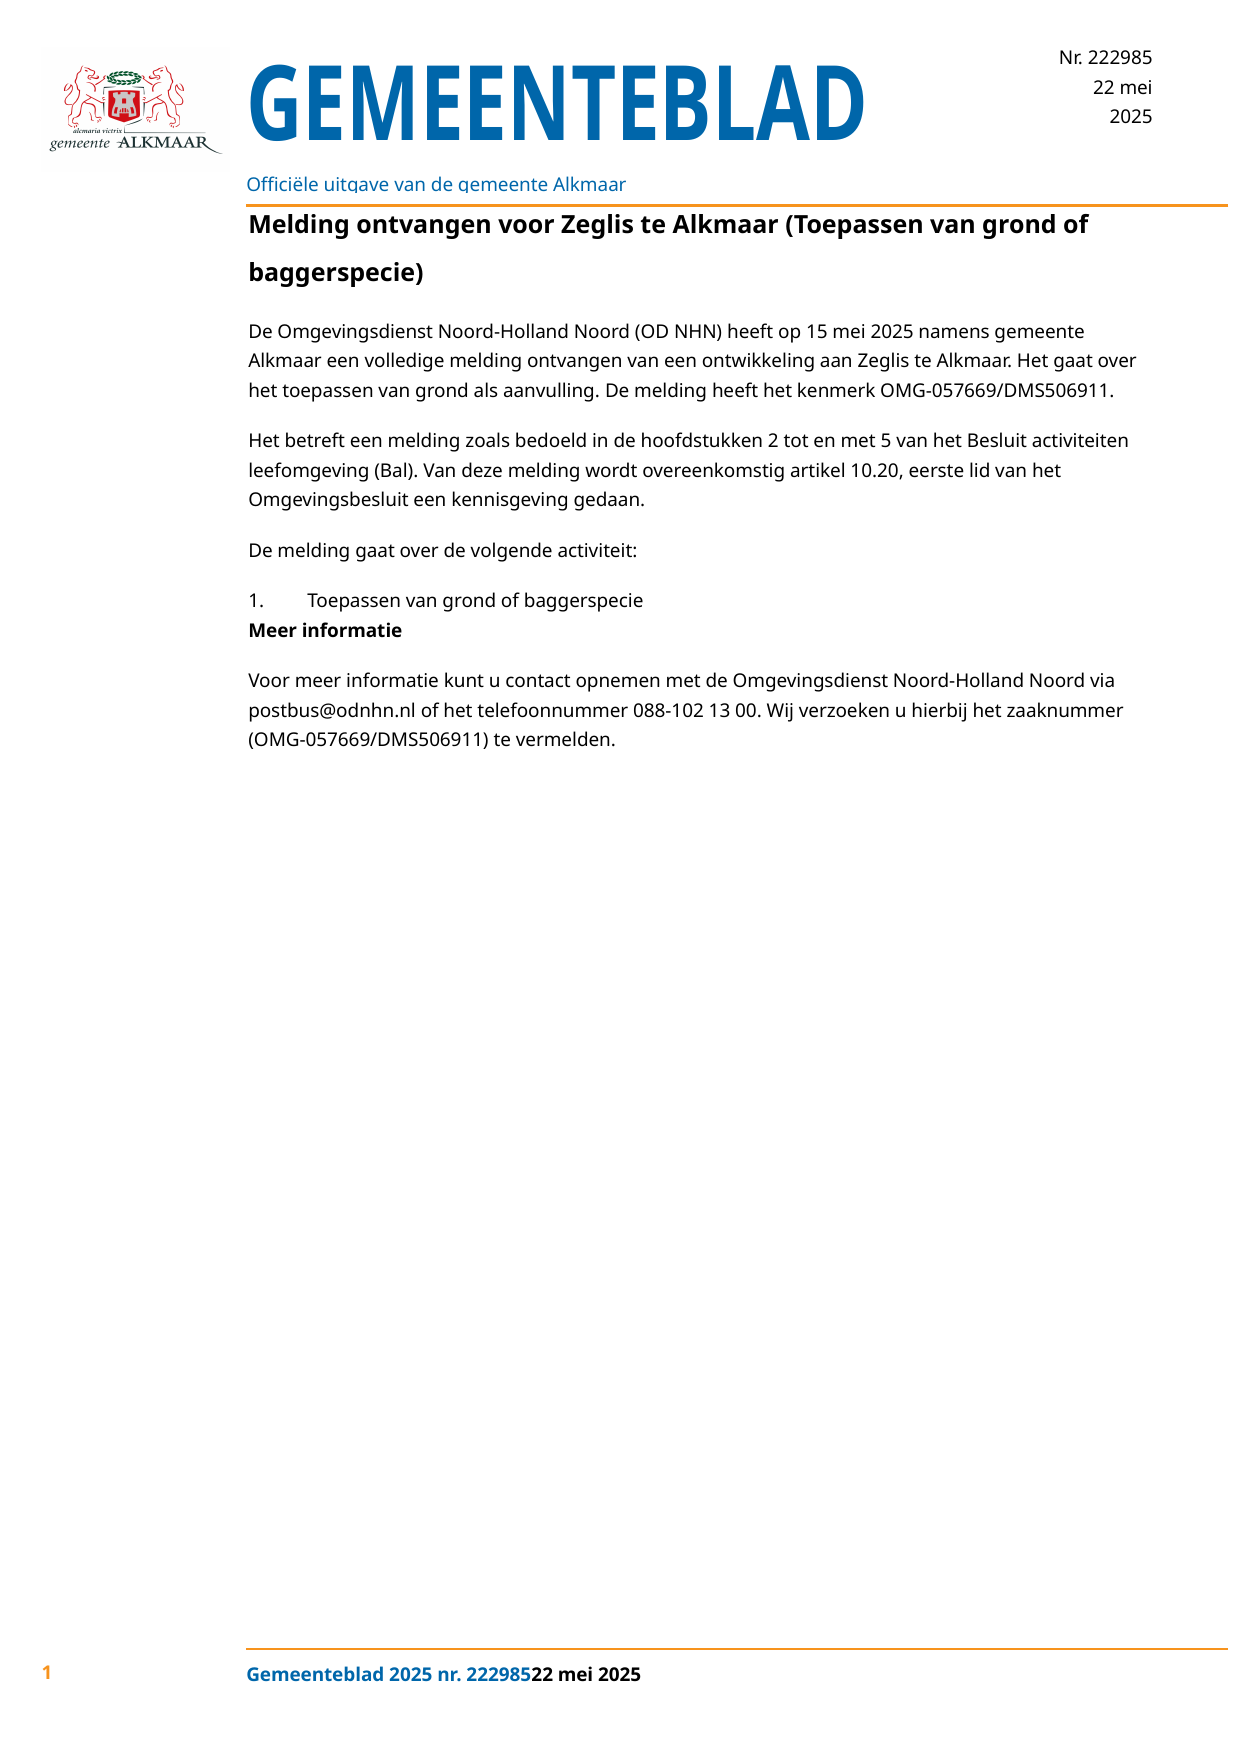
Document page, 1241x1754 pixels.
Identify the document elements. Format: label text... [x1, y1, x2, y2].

list Toepassen van grond of baggerspecie [248, 587, 1152, 613]
text De Omgevingsdienst Noord-Holland Noord (OD NHN) heeft op 15 mei 2025 namens gemeente Alkmaar een volledige melding ontvangen van een ontwikkeling aan Zeglis te Alkmaar. Het gaat over het toepassen van grond als aanvulling. De melding heeft het kenmerk OMG-057669/DMS506911. [248, 318, 1152, 403]
text Meer informatie [248, 617, 1152, 643]
text Melding ontvangen voor Zeglis te Alkmaar (Toepassen van grond of baggerspecie) [248, 207, 1152, 288]
text De melding gaat over de volgende activiteit: [248, 537, 1152, 563]
text Het betreft een melding zoals bedoeld in de hoofdstukken 2 tot en met 5 van het Besluit activiteiten leefomgeving (Bal). Van deze melding wordt overeenkomstig artikel 10.20, eerste lid van het Omgevingsbesluit een kennisgeving gedaan. [248, 427, 1152, 512]
text Voor meer informatie kunt u contact opnemen met de Omgevingsdienst Noord-Holland Noord via postbus@odnhn.nl of het telefoonnummer 088-102 13 00. Wij verzoeken u hierbij het zaaknummer (OMG-057669/DMS506911) te vermelden. [248, 667, 1152, 752]
picture [41, 47, 231, 172]
